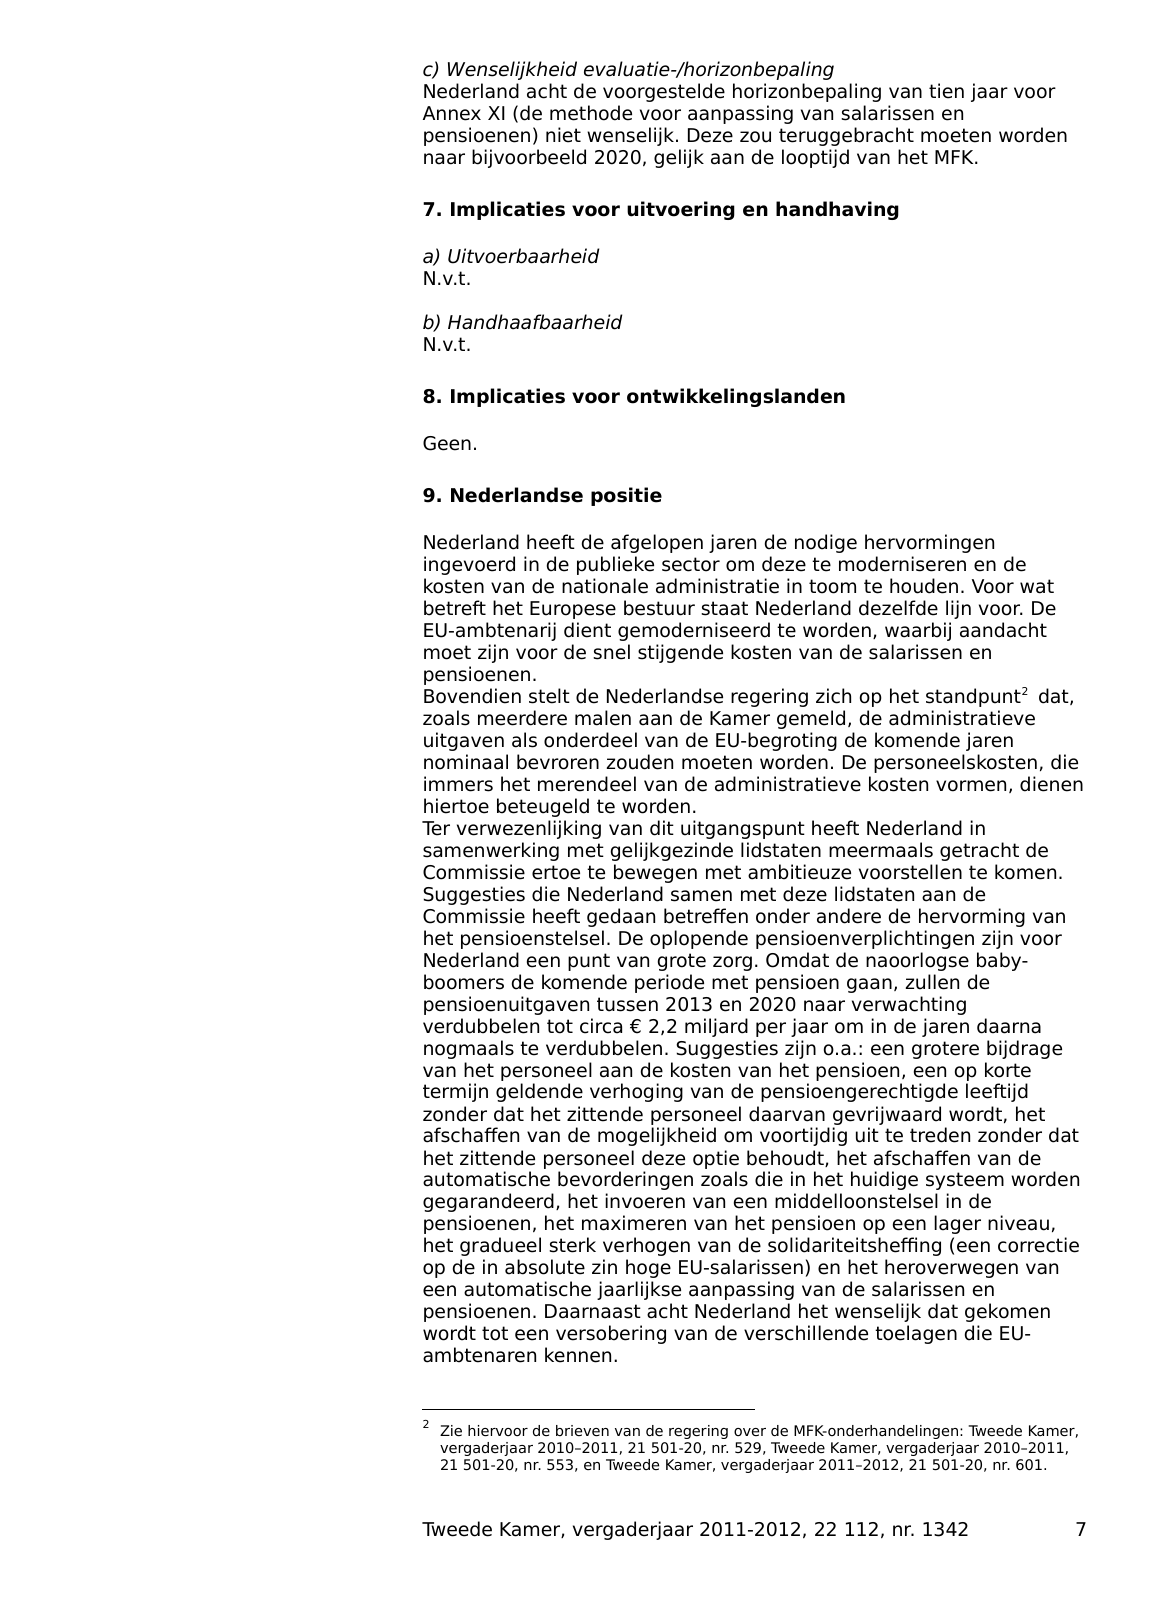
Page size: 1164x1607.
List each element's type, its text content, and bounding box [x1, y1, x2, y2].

subtitle 9. Nederlandse positie [422, 485, 1087, 507]
subtitle 7. Implicaties voor uitvoering en handhaving [422, 199, 1087, 221]
text Geen. [422, 433, 1087, 455]
text Bovendien stelt de Nederlandse regering zich op het standpunt dat, zoals meerdere malen aan de Kamer gemeld, de administratieve uitgaven als onderdeel van de EU-begroting de komende jaren nominaal bevroren zouden moeten worden. De personeelskosten, die immers het merendeel van de administratieve kosten vormen, dienen hiertoe beteugeld te worden. [422, 686, 1087, 818]
text Nederland acht de voorgestelde horizonbepaling van tien jaar voor Annex XI (de methode voor aanpassing van salarissen en pensioenen) niet wenselijk. Deze zou teruggebracht moeten worden naar bijvoorbeeld 2020, gelijk aan de looptijd van het MFK. [422, 81, 1087, 169]
subtitle b) Handhaafbaarheid [422, 312, 1087, 334]
text N.v.t. [422, 268, 1087, 290]
subtitle 8. Implicaties voor ontwikkelingslanden [422, 386, 1087, 408]
subtitle a) Uitvoerbaarheid [422, 246, 1087, 268]
text Ter verwezenlijking van dit uitgangspunt heeft Nederland in samenwerking met gelijkgezinde lidstaten meermaals getracht de Commissie ertoe te bewegen met ambitieuze voorstellen te komen. Suggesties die Nederland samen met deze lidstaten aan de Commissie heeft gedaan betreffen onder andere de hervorming van het pensioenstelsel. De oplopende pensioenverplichtingen zijn voor Nederland een punt van grote zorg. Omdat de naoorlogse baby-boomers de komende periode met pensioen gaan, zullen de pensioenuitgaven tussen 2013 en 2020 naar verwachting verdubbelen tot circa € 2,2 miljard per jaar om in de jaren daarna nogmaals te verdubbelen. Suggesties zijn o.a.: een grotere bijdrage van het personeel aan de kosten van het pensioen, een op korte termijn geldende verhoging van de pensioengerechtigde leeftijd zonder dat het zittende personeel daarvan gevrijwaard wordt, het afschaffen van de mogelijkheid om voortijdig uit te treden zonder dat het zittende personeel deze optie behoudt, het afschaffen van de automatische bevorderingen zoals die in het huidige systeem worden gegarandeerd, het invoeren van een middelloonstelsel in de pensioenen, het maximeren van het pensioen op een lager niveau, het gradueel sterk verhogen van de solidariteitsheffing (een correctie op de in absolute zin hoge EU-salarissen) en het heroverwegen van een automatische jaarlijkse aanpassing van de salarissen en pensioenen. Daarnaast acht Nederland het wenselijk dat gekomen wordt tot een versobering van de verschillende toelagen die EU-ambtenaren kennen. [422, 818, 1087, 1367]
text N.v.t. [422, 334, 1087, 356]
text Zie hiervoor de brieven van de regering over de MFK-onderhandelingen: Tweede Kamer, vergaderjaar 2010–2011, 21 501-20, nr. 529, Tweede Kamer, vergaderjaar 2010–2011, 21 501-20, nr. 553, en Tweede Kamer, vergaderjaar 2011–2012, 21 501-20, nr. 601. [422, 1418, 1087, 1474]
text Nederland heeft de afgelopen jaren de nodige hervormingen ingevoerd in de publieke sector om deze te moderniseren en de kosten van de nationale administratie in toom te houden. Voor wat betreft het Europese bestuur staat Nederland dezelfde lijn voor. De EU-ambtenarij dient gemoderniseerd te worden, waarbij aandacht moet zijn voor de snel stijgende kosten van de salarissen en pensioenen. [422, 532, 1087, 686]
subtitle c) Wenselijkheid evaluatie-/horizonbepaling [422, 59, 1087, 81]
